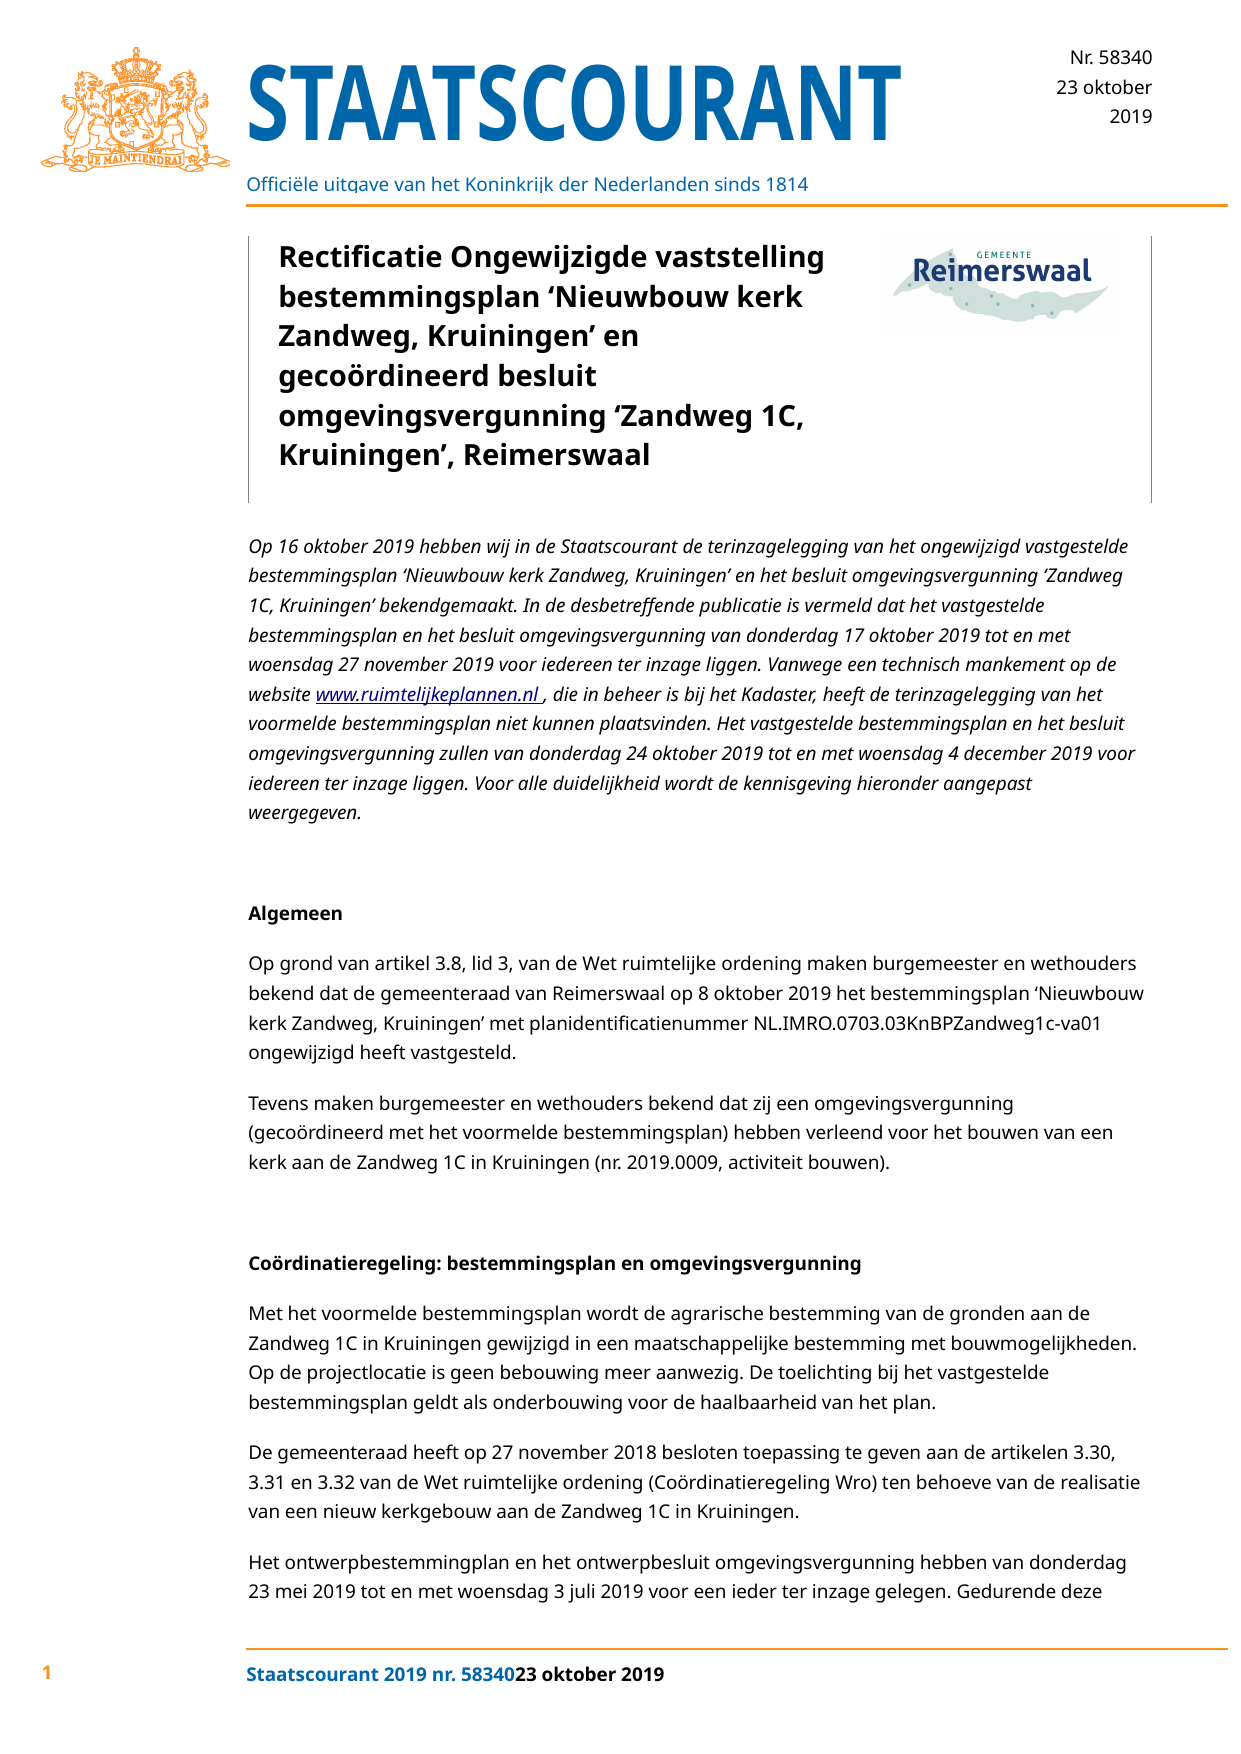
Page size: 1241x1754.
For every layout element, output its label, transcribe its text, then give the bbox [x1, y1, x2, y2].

table_header Rectificatie Ongewijzigde vaststelling bestemmingsplan ‘Nieuwbouw kerk Zandweg, Kruiningen’ en gecoördineerd besluit omgevingsvergunning ‘Zandweg 1C, Kruiningen’, Reimerswaal [249, 236, 850, 503]
table_header [850, 236, 1151, 503]
text Tevens maken burgemeester en wethouders bekend dat zij een omgevingsvergunning (gecoördineerd met het voormelde bestemmingsplan) hebben verleend voor het bouwen van een kerk aan de Zandweg 1C in Kruiningen (nr. 2019.0009, activiteit bouwen). [248, 1090, 1152, 1174]
picture [41, 47, 231, 172]
text Met het voormelde bestemmingsplan wordt de agrarische bestemming van de gronden aan de Zandweg 1C in Kruiningen gewijzigd in een maatschappelijke bestemming met bouwmogelijkheden. Op de projectlocatie is geen bebouwing meer aanwezig. De toelichting bij het vastgestelde bestemmingsplan geldt als onderbouwing voor de haalbaarheid van het plan. [248, 1300, 1152, 1414]
text Op 16 oktober 2019 hebben wij in de Staatscourant de terinzagelegging van het ongewijzigd vastgestelde bestemmingsplan ‘Nieuwbouw kerk Zandweg, Kruiningen’ en het besluit omgevingsvergunning ‘Zandweg 1C, Kruiningen’ bekendgemaakt. In de desbetreffende publicatie is vermeld dat het vastgestelde bestemmingsplan en het besluit omgevingsvergunning van donderdag 17 oktober 2019 tot en met woensdag 27 november 2019 voor iedereen ter inzage liggen. Vanwege een technisch mankement op de website www.ruimtelijkeplannen.nl , die in beheer is bij het Kadaster, heeft de terinzagelegging van het voormelde bestemmingsplan niet kunnen plaatsvinden. Het vastgestelde bestemmingsplan en het besluit omgevingsvergunning zullen van donderdag 24 oktober 2019 tot en met woensdag 4 december 2019 voor iedereen ter inzage liggen. Voor alle duidelijkheid wordt de kennisgeving hieronder aangepast weergegeven. [248, 533, 1152, 825]
text Coördinatieregeling: bestemmingsplan en omgevingsvergunning [248, 1250, 1152, 1275]
picture [882, 236, 1119, 334]
text Op grond van artikel 3.8, lid 3, van de Wet ruimtelijke ordening maken burgemeester en wethouders bekend dat de gemeenteraad van Reimerswaal op 8 oktober 2019 het bestemmingsplan ‘Nieuwbouw kerk Zandweg, Kruiningen’ met planidentificatienummer NL.IMRO.0703.03KnBPZandweg1c-va01 ongewijzigd heeft vastgesteld. [248, 951, 1152, 1065]
text Het ontwerpbestemmingplan en het ontwerpbesluit omgevingsvergunning hebben van donderdag 23 mei 2019 tot en met woensdag 3 juli 2019 voor een ieder ter inzage gelegen. Gedurende deze [248, 1549, 1152, 1604]
text Algemeen [248, 900, 1152, 926]
text De gemeenteraad heeft op 27 november 2018 besloten toepassing te geven aan de artikelen 3.30, 3.31 en 3.32 van de Wet ruimtelijke ordening (Coördinatieregeling Wro) ten behoeve van de realisatie van een nieuw kerkgebouw aan de Zandweg 1C in Kruiningen. [248, 1439, 1152, 1524]
